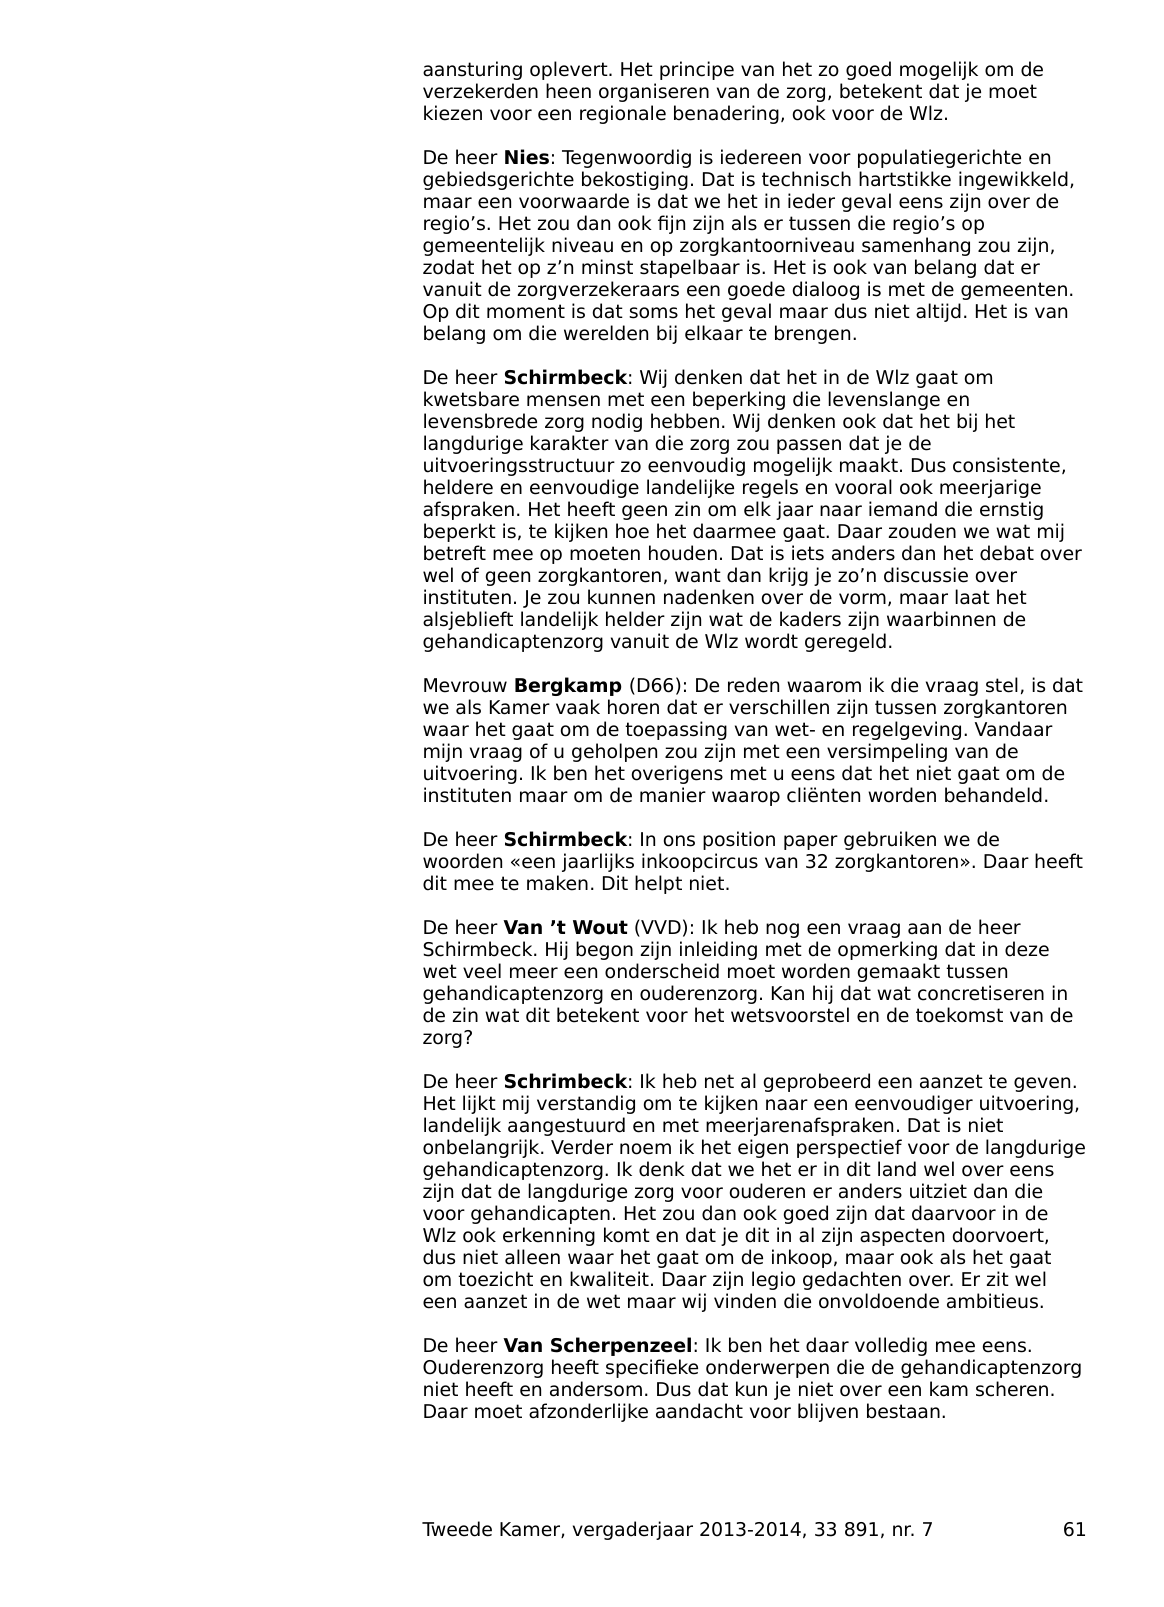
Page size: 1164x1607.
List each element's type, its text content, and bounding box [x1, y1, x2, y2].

text De heer Schirmbeck: In ons position paper gebruiken we de woorden «een jaarlijks inkoopcircus van 32 zorgkantoren». Daar heeft dit mee te maken. Dit helpt niet. [422, 829, 1087, 895]
text De heer Van ’t Wout (VVD): Ik heb nog een vraag aan de heer Schirmbeck. Hij begon zijn inleiding met de opmerking dat in deze wet veel meer een onderscheid moet worden gemaakt tussen gehandicaptenzorg en ouderenzorg. Kan hij dat wat concretiseren in de zin wat dit betekent voor het wetsvoorstel en de toekomst van de zorg? [422, 917, 1087, 1049]
text De heer Van Scherpenzeel: Ik ben het daar volledig mee eens. Ouderenzorg heeft specifieke onderwerpen die de gehandicaptenzorg niet heeft en andersom. Dus dat kun je niet over een kam scheren. Daar moet afzonderlijke aandacht voor blijven bestaan. [422, 1335, 1087, 1423]
text Mevrouw Bergkamp (D66): De reden waarom ik die vraag stel, is dat we als Kamer vaak horen dat er verschillen zijn tussen zorgkantoren waar het gaat om de toepassing van wet- en regelgeving. Vandaar mijn vraag of u geholpen zou zijn met een versimpeling van de uitvoering. Ik ben het overigens met u eens dat het niet gaat om de instituten maar om de manier waarop cliënten worden behandeld. [422, 675, 1087, 807]
text aansturing oplevert. Het principe van het zo goed mogelijk om de verzekerden heen organiseren van de zorg, betekent dat je moet kiezen voor een regionale benadering, ook voor de Wlz. [422, 59, 1087, 125]
text De heer Schrimbeck: Ik heb net al geprobeerd een aanzet te geven. Het lijkt mij verstandig om te kijken naar een eenvoudiger uitvoering, landelijk aangestuurd en met meerjarenafspraken. Dat is niet onbelangrijk. Verder noem ik het eigen perspectief voor de langdurige gehandicaptenzorg. Ik denk dat we het er in dit land wel over eens zijn dat de langdurige zorg voor ouderen er anders uitziet dan die voor gehandicapten. Het zou dan ook goed zijn dat daarvoor in de Wlz ook erkenning komt en dat je dit in al zijn aspecten doorvoert, dus niet alleen waar het gaat om de inkoop, maar ook als het gaat om toezicht en kwaliteit. Daar zijn legio gedachten over. Er zit wel een aanzet in de wet maar wij vinden die onvoldoende ambitieus. [422, 1071, 1087, 1313]
text De heer Nies: Tegenwoordig is iedereen voor populatiegerichte en gebiedsgerichte bekostiging. Dat is technisch hartstikke ingewikkeld, maar een voorwaarde is dat we het in ieder geval eens zijn over de regio’s. Het zou dan ook fijn zijn als er tussen die regio’s op gemeentelijk niveau en op zorgkantoorniveau samenhang zou zijn, zodat het op z’n minst stapelbaar is. Het is ook van belang dat er vanuit de zorgverzekeraars een goede dialoog is met de gemeenten. Op dit moment is dat soms het geval maar dus niet altijd. Het is van belang om die werelden bij elkaar te brengen. [422, 147, 1087, 345]
text De heer Schirmbeck: Wij denken dat het in de Wlz gaat om kwetsbare mensen met een beperking die levenslange en levensbrede zorg nodig hebben. Wij denken ook dat het bij het langdurige karakter van die zorg zou passen dat je de uitvoeringsstructuur zo eenvoudig mogelijk maakt. Dus consistente, heldere en eenvoudige landelijke regels en vooral ook meerjarige afspraken. Het heeft geen zin om elk jaar naar iemand die ernstig beperkt is, te kijken hoe het daarmee gaat. Daar zouden we wat mij betreft mee op moeten houden. Dat is iets anders dan het debat over wel of geen zorgkantoren, want dan krijg je zo’n discussie over instituten. Je zou kunnen nadenken over de vorm, maar laat het alsjeblieft landelijk helder zijn wat de kaders zijn waarbinnen de gehandicaptenzorg vanuit de Wlz wordt geregeld. [422, 367, 1087, 653]
